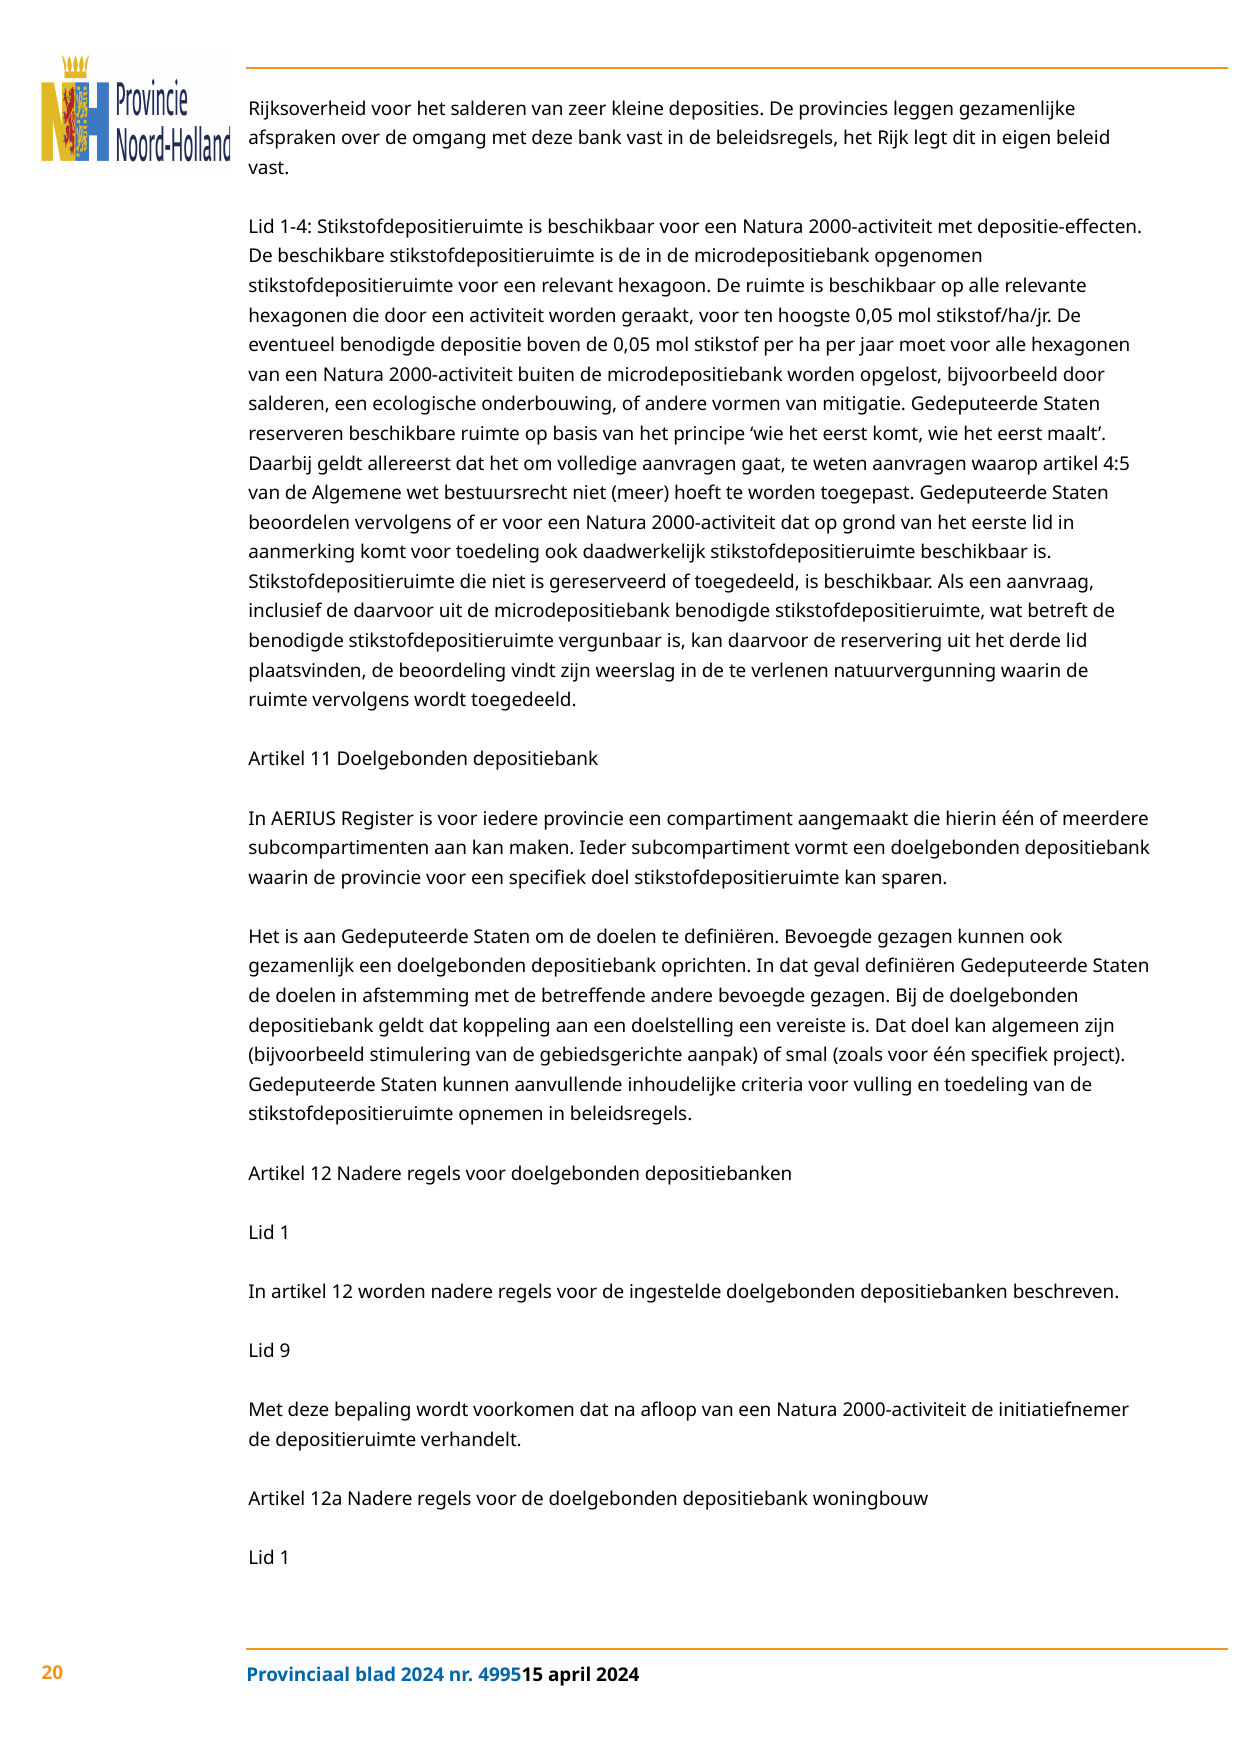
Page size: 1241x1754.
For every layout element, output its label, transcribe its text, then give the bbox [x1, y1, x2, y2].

text Artikel 12 Nadere regels voor doelgebonden depositiebanken [248, 1160, 1152, 1186]
text In artikel 12 worden nadere regels voor de ingestelde doelgebonden depositiebanken beschreven. [248, 1278, 1152, 1304]
text Artikel 12a Nadere regels voor de doelgebonden depositiebank woningbouw [248, 1485, 1152, 1511]
text Lid 9 [248, 1337, 1152, 1363]
text Artikel 11 Doelgebonden depositiebank [248, 746, 1152, 771]
text In AERIUS Register is voor iedere provincie een compartiment aangemaakt die hierin één of meerdere subcompartimenten aan kan maken. Ieder subcompartiment vormt een doelgebonden depositiebank waarin de provincie voor een specifiek doel stikstofdepositieruimte kan sparen. [248, 805, 1152, 890]
picture [41, 47, 231, 172]
text Lid 1 [248, 1219, 1152, 1245]
text Met deze bepaling wordt voorkomen dat na afloop van een Natura 2000-activiteit de initiatiefnemer de depositieruimte verhandelt. [248, 1396, 1152, 1452]
text Lid 1 [248, 1544, 1152, 1570]
text Lid 1-4: Stikstofdepositieruimte is beschikbaar voor een Natura 2000-activiteit met depositie-effecten. De beschikbare stikstofdepositieruimte is de in de microdepositiebank opgenomen stikstofdepositieruimte voor een relevant hexagoon. De ruimte is beschikbaar op alle relevante hexagonen die door een activiteit worden geraakt, voor ten hoogste 0,05 mol stikstof/ha/jr. De eventueel benodigde depositie boven de 0,05 mol stikstof per ha per jaar moet voor alle hexagonen van een Natura 2000-activiteit buiten de microdepositiebank worden opgelost, bijvoorbeeld door salderen, een ecologische onderbouwing, of andere vormen van mitigatie. Gedeputeerde Staten reserveren beschikbare ruimte op basis van het principe ‘wie het eerst komt, wie het eerst maalt’. Daarbij geldt allereerst dat het om volledige aanvragen gaat, te weten aanvragen waarop artikel 4:5 van de Algemene wet bestuursrecht niet (meer) hoeft te worden toegepast. Gedeputeerde Staten beoordelen vervolgens of er voor een Natura 2000-activiteit dat op grond van het eerste lid in aanmerking komt voor toedeling ook daadwerkelijk stikstofdepositieruimte beschikbaar is. Stikstofdepositieruimte die niet is gereserveerd of toegedeeld, is beschikbaar. Als een aanvraag, inclusief de daarvoor uit de microdepositiebank benodigde stikstofdepositieruimte, wat betreft de benodigde stikstofdepositieruimte vergunbaar is, kan daarvoor de reservering uit het derde lid plaatsvinden, de beoordeling vindt zijn weerslag in de te verlenen natuurvergunning waarin de ruimte vervolgens wordt toegedeeld. [248, 213, 1152, 712]
text Het is aan Gedeputeerde Staten om de doelen te definiëren. Bevoegde gezagen kunnen ook gezamenlijk een doelgebonden depositiebank oprichten. In dat geval definiëren Gedeputeerde Staten de doelen in afstemming met de betreffende andere bevoegde gezagen. Bij de doelgebonden depositiebank geldt dat koppeling aan een doelstelling een vereiste is. Dat doel kan algemeen zijn (bijvoorbeeld stimulering van de gebiedsgerichte aanpak) of smal (zoals voor één specifiek project). Gedeputeerde Staten kunnen aanvullende inhoudelijke criteria voor vulling en toedeling van de stikstofdepositieruimte opnemen in beleidsregels. [248, 923, 1152, 1126]
text Rijksoverheid voor het salderen van zeer kleine deposities. De provincies leggen gezamenlijke afspraken over de omgang met deze bank vast in de beleidsregels, het Rijk legt dit in eigen beleid vast. [248, 95, 1152, 180]
